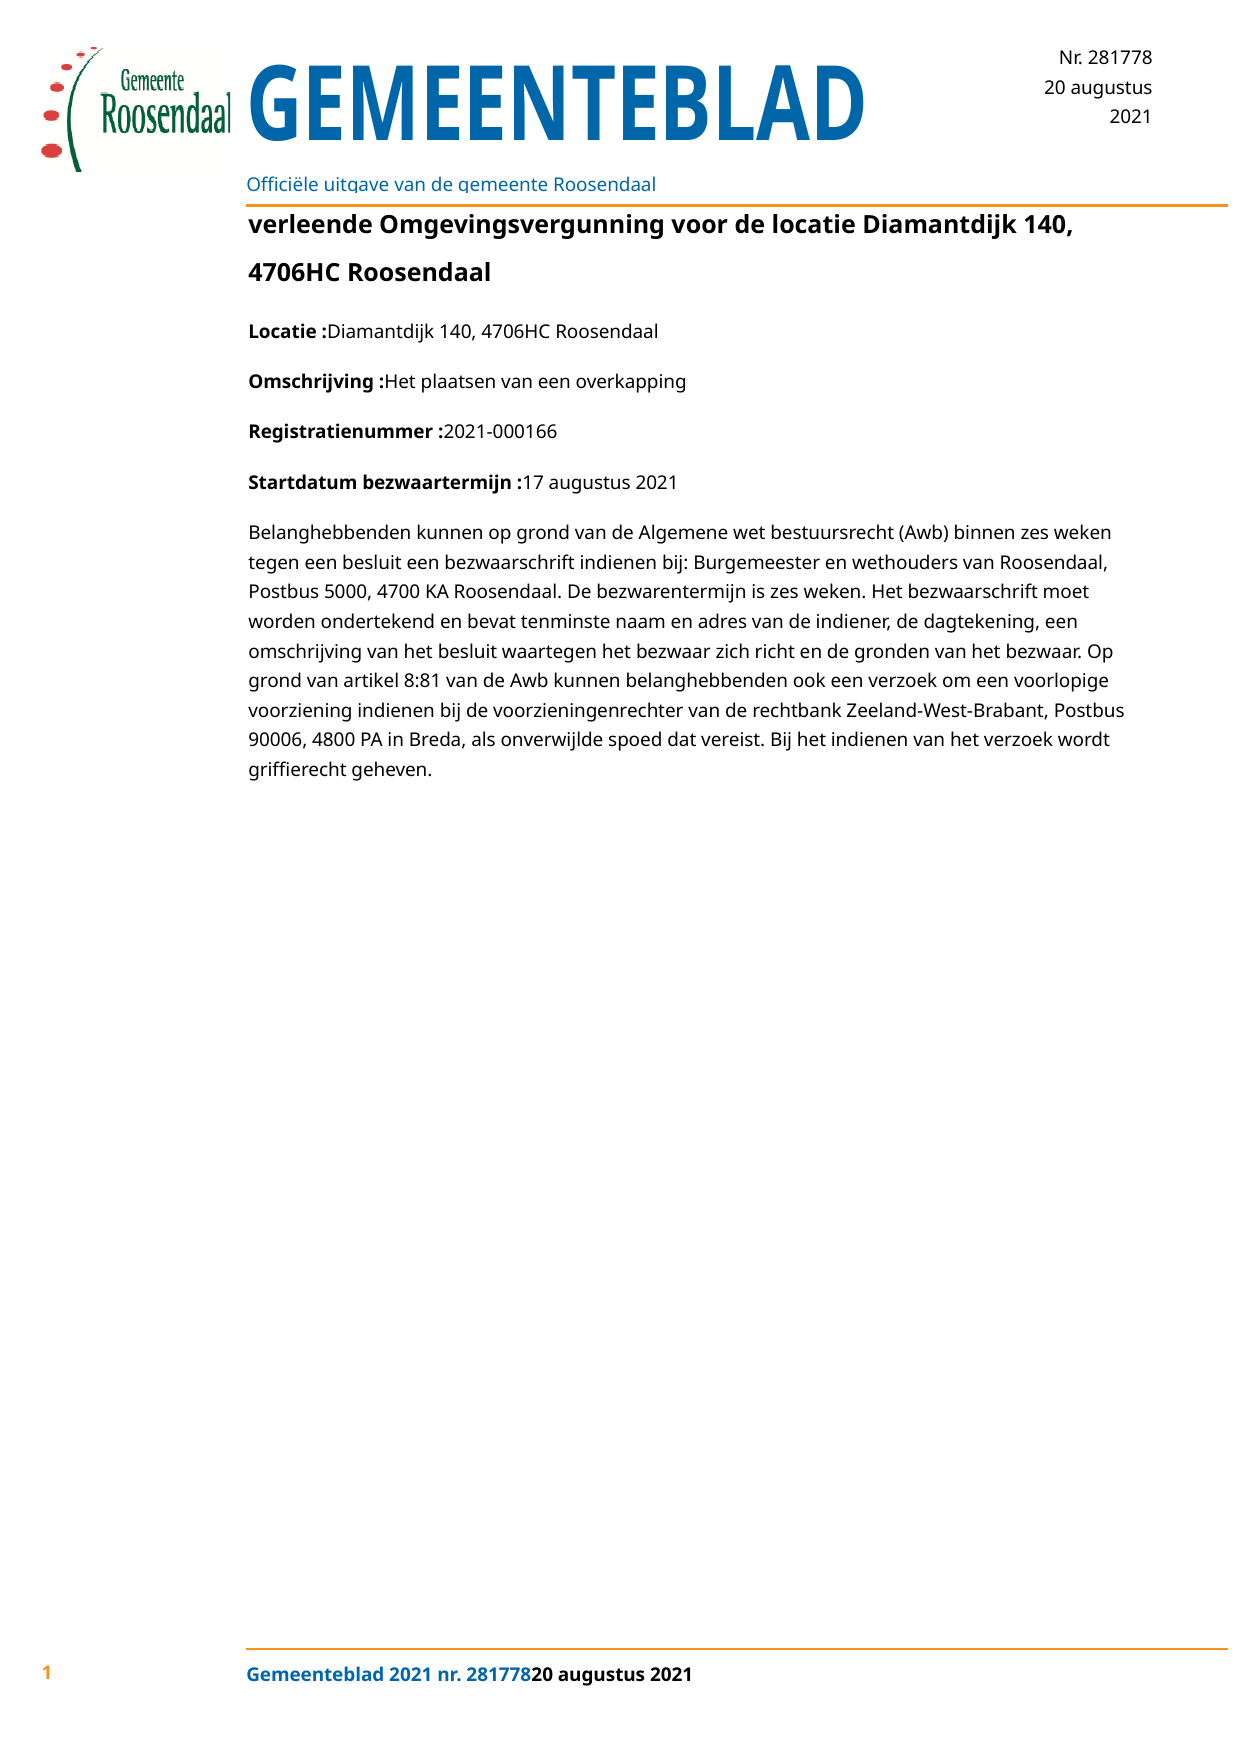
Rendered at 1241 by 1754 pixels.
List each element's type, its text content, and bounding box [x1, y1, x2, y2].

text Locatie :Diamantdijk 140, 4706HC Roosendaal [248, 318, 1152, 344]
text Registratienummer :2021-000166 [248, 419, 1152, 444]
text Startdatum bezwaartermijn :17 augustus 2021 [248, 469, 1152, 495]
text verleende Omgevingsvergunning voor de locatie Diamantdijk 140, 4706HC Roosendaal [248, 207, 1152, 288]
picture [41, 47, 231, 172]
text Belanghebbenden kunnen op grond van de Algemene wet bestuursrecht (Awb) binnen zes weken tegen een besluit een bezwaarschrift indienen bij: Burgemeester en wethouders van Roosendaal, Postbus 5000, 4700 KA Roosendaal. De bezwarentermijn is zes weken. Het bezwaarschrift moet worden ondertekend en bevat tenminste naam en adres van de indiener, de dagtekening, een omschrijving van het besluit waartegen het bezwaar zich richt en de gronden van het bezwaar. Op grond van artikel 8:81 van de Awb kunnen belanghebbenden ook een verzoek om een voorlopige voorziening indienen bij de voorzieningenrechter van de rechtbank Zeeland-West-Brabant, Postbus 90006, 4800 PA in Breda, als onverwijlde spoed dat vereist. Bij het indienen van het verzoek wordt griffierecht geheven. [248, 519, 1152, 782]
text Omschrijving :Het plaatsen van een overkapping [248, 368, 1152, 394]
